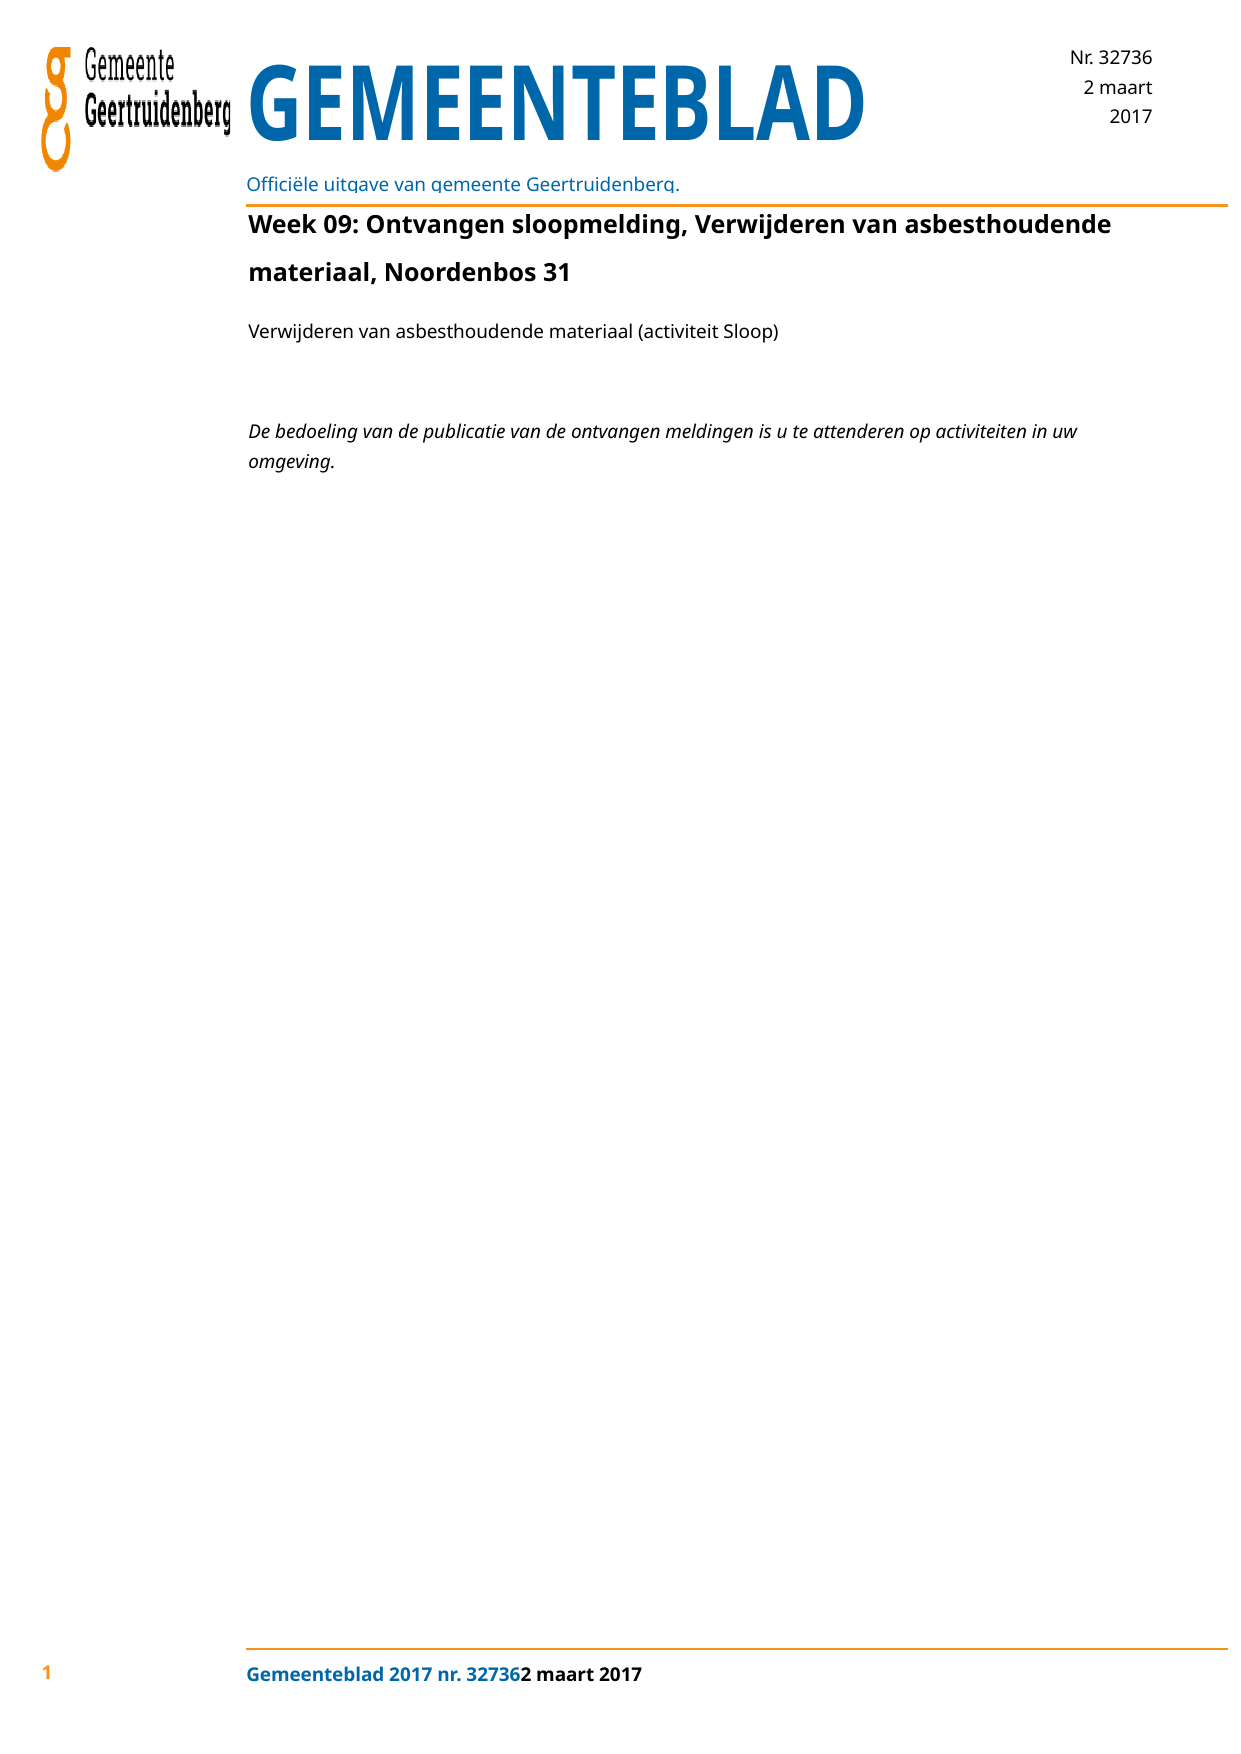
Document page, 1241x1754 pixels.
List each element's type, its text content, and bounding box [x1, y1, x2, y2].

picture [41, 47, 231, 172]
text Verwijderen van asbesthoudende materiaal (activiteit Sloop) [248, 318, 1152, 344]
text De bedoeling van de publicatie van de ontvangen meldingen is u te attenderen op activiteiten in uw omgeving. [248, 419, 1152, 474]
text Week 09: Ontvangen sloopmelding, Verwijderen van asbesthoudende materiaal, Noordenbos 31 [248, 207, 1152, 288]
